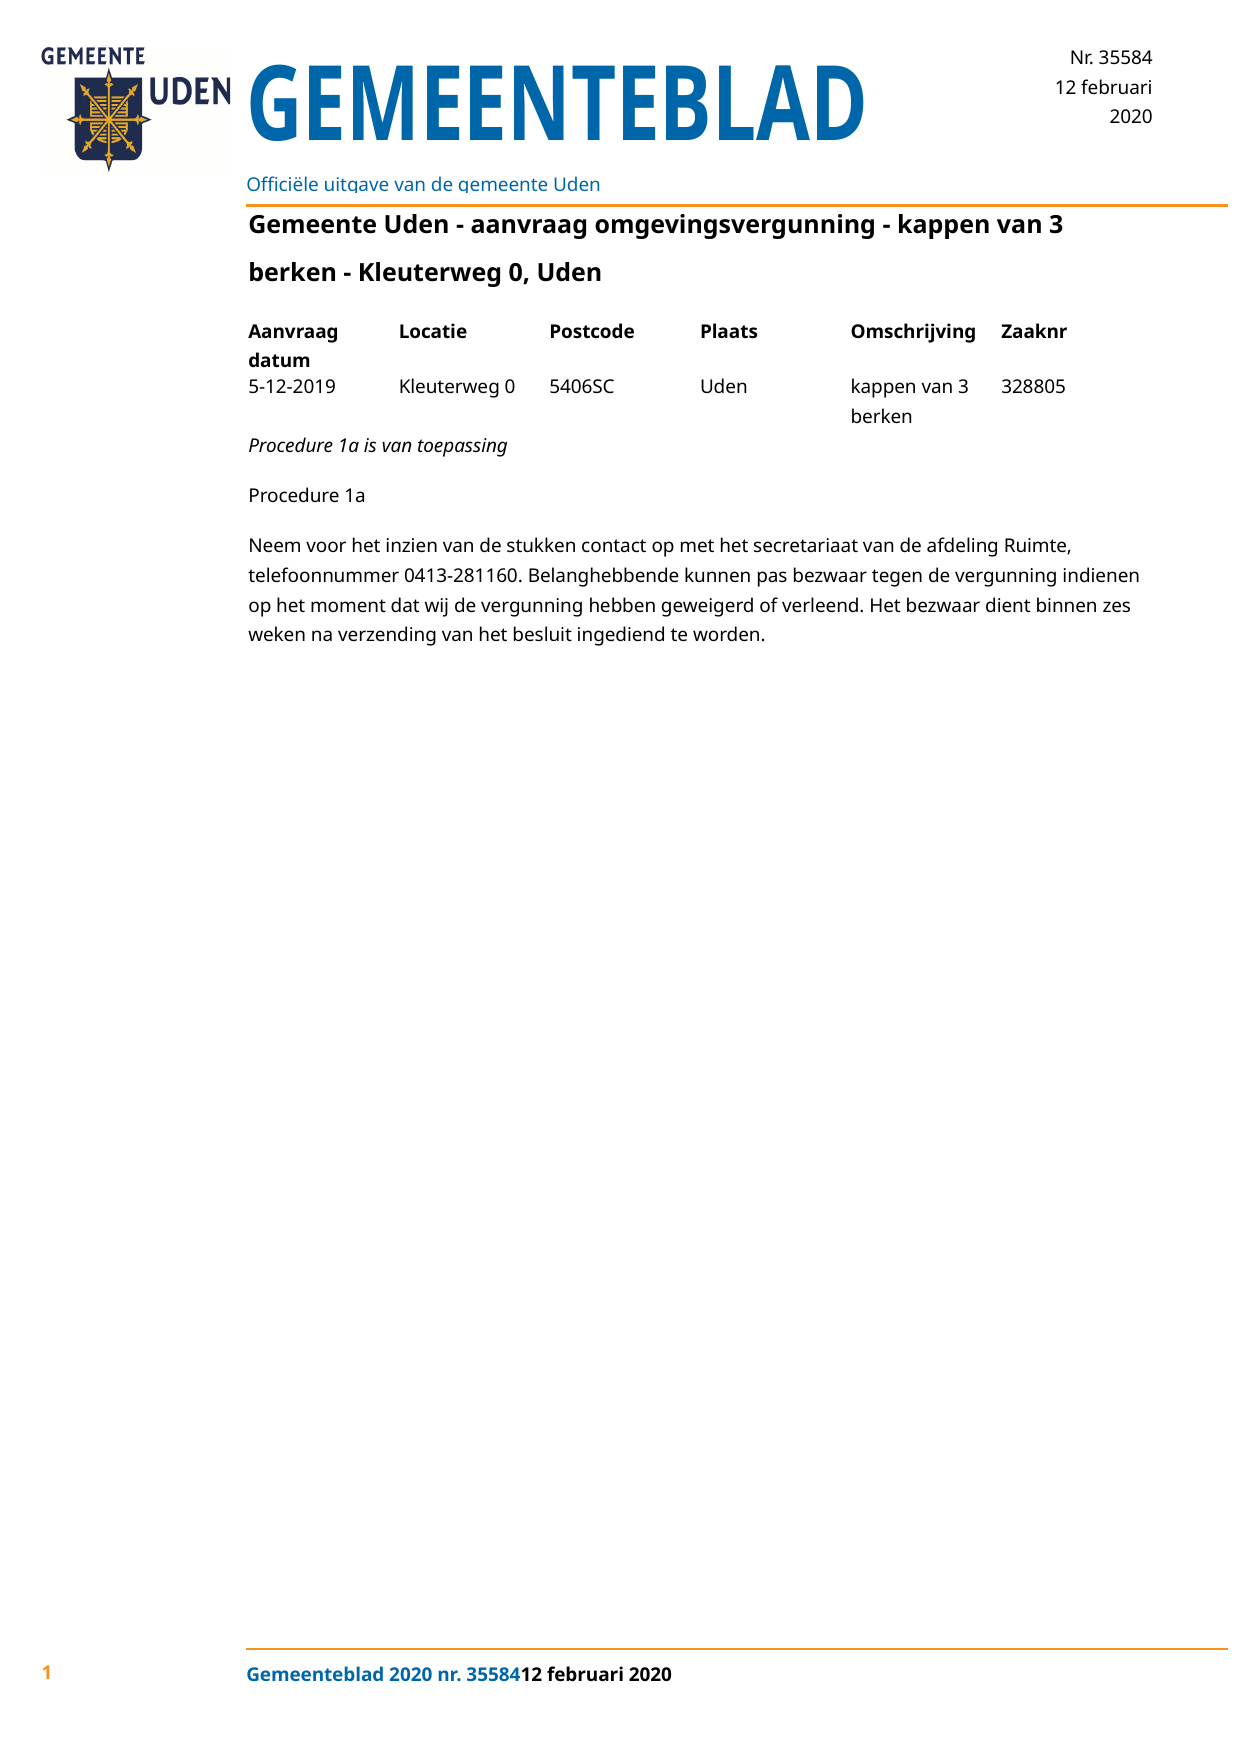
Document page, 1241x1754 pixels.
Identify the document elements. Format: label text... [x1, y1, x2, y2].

text Gemeente Uden - aanvraag omgevingsvergunning - kappen van 3 berken - Kleuterweg 0, Uden [248, 207, 1152, 288]
table_cell 5-12-2019 [248, 373, 398, 429]
table_cell 328805 [1001, 373, 1152, 429]
text Neem voor het inzien van de stukken contact op met het secretariaat van de afdeling Ruimte, telefoonnummer 0413-281160. Belanghebbende kunnen pas bezwaar tegen de vergunning indienen op het moment dat wij de vergunning hebben geweigerd of verleend. Het bezwaar dient binnen zes weken na verzending van het besluit ingediend te worden. [248, 533, 1152, 647]
table_header Plaats [700, 318, 850, 373]
table_cell Uden [700, 373, 850, 429]
table_header Aanvraag datum [248, 318, 398, 373]
table_header Postcode [549, 318, 700, 373]
table_cell Kleuterweg 0 [399, 373, 549, 429]
table_header Zaaknr [1001, 318, 1152, 373]
text Procedure 1a [248, 482, 1152, 508]
picture [41, 47, 231, 172]
table_header Omschrijving [850, 318, 1001, 373]
table_header Locatie [399, 318, 549, 373]
text Procedure 1a is van toepassing [248, 432, 1152, 458]
table_cell kappen van 3 berken [850, 373, 1001, 429]
table_cell 5406SC [549, 373, 700, 429]
